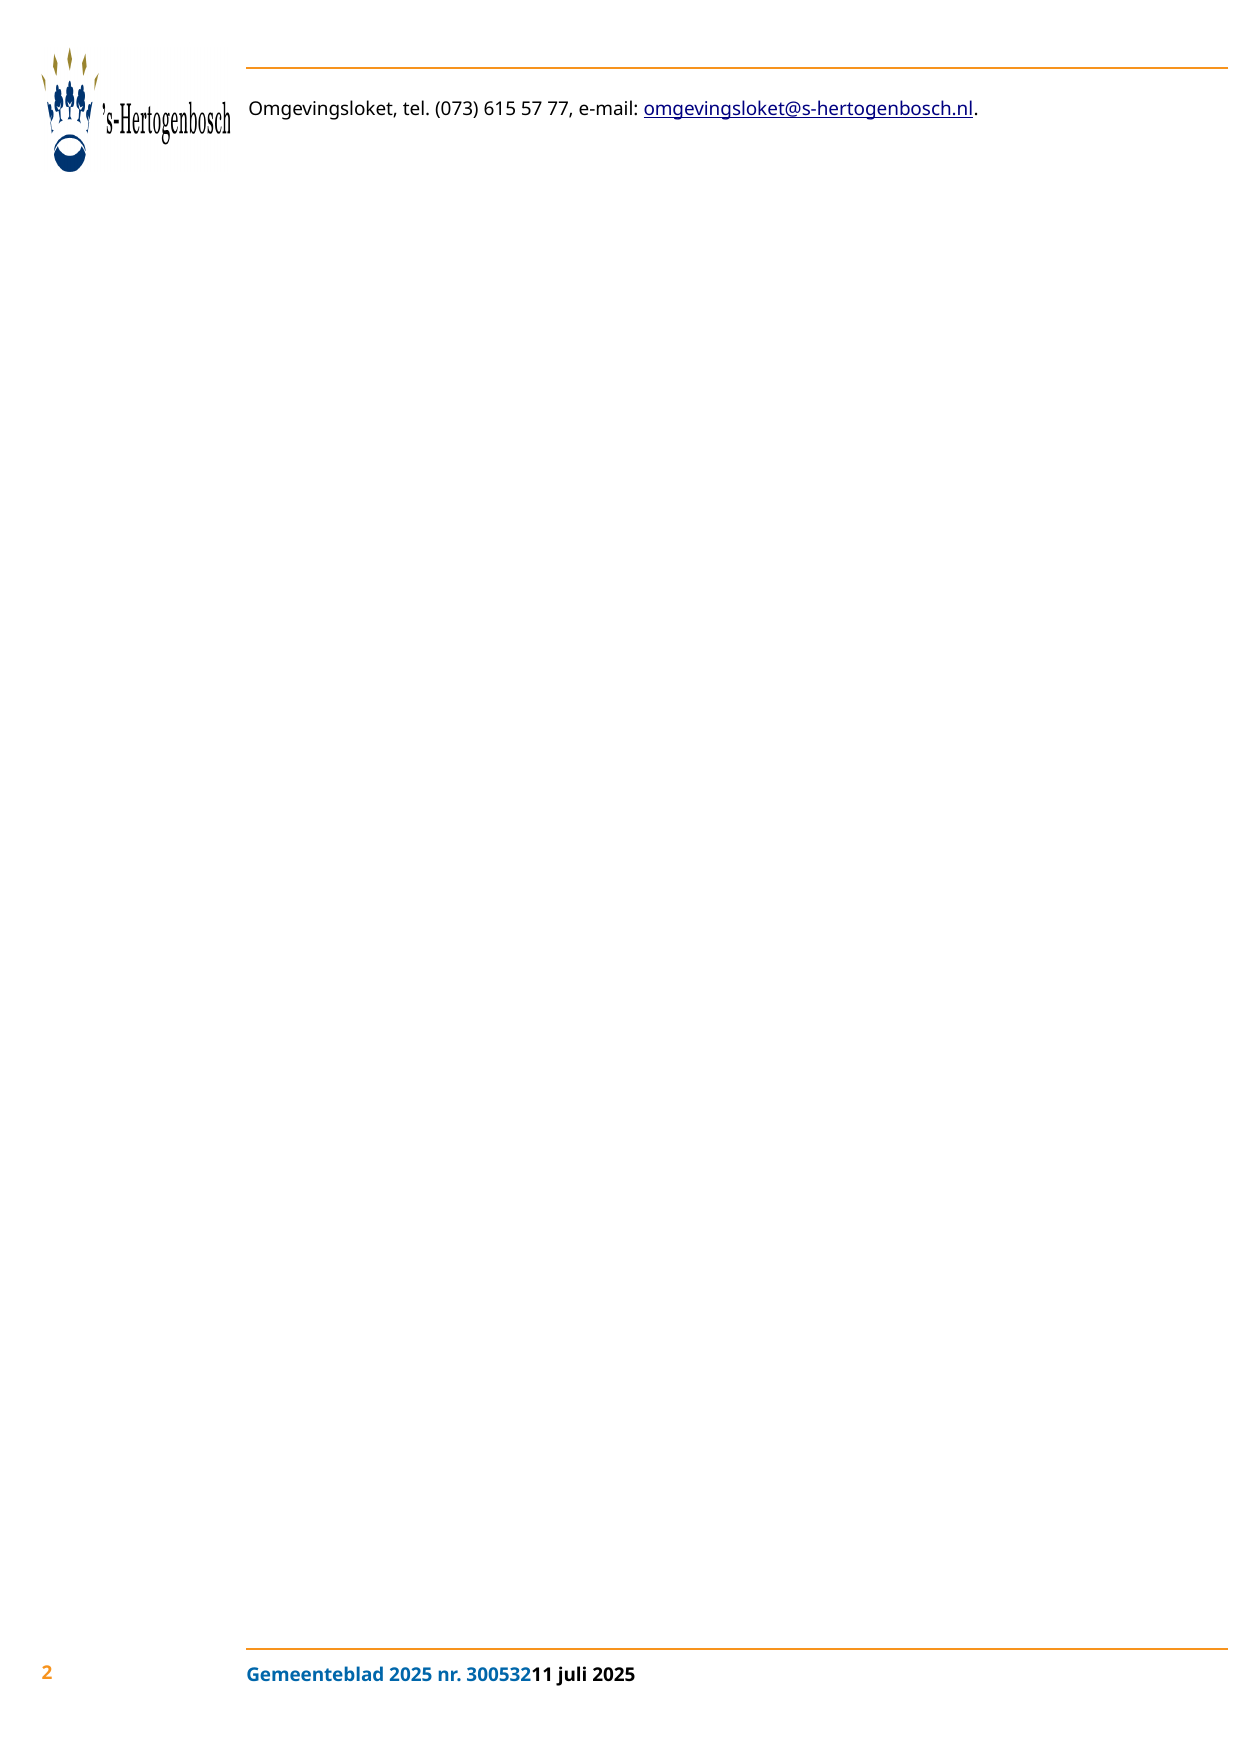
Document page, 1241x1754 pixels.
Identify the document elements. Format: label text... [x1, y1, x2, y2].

picture [41, 47, 231, 172]
text Omgevingsloket, tel. (073) 615 57 77, e-mail: omgevingsloket@s-hertogenbosch.nl. [248, 95, 1152, 121]
